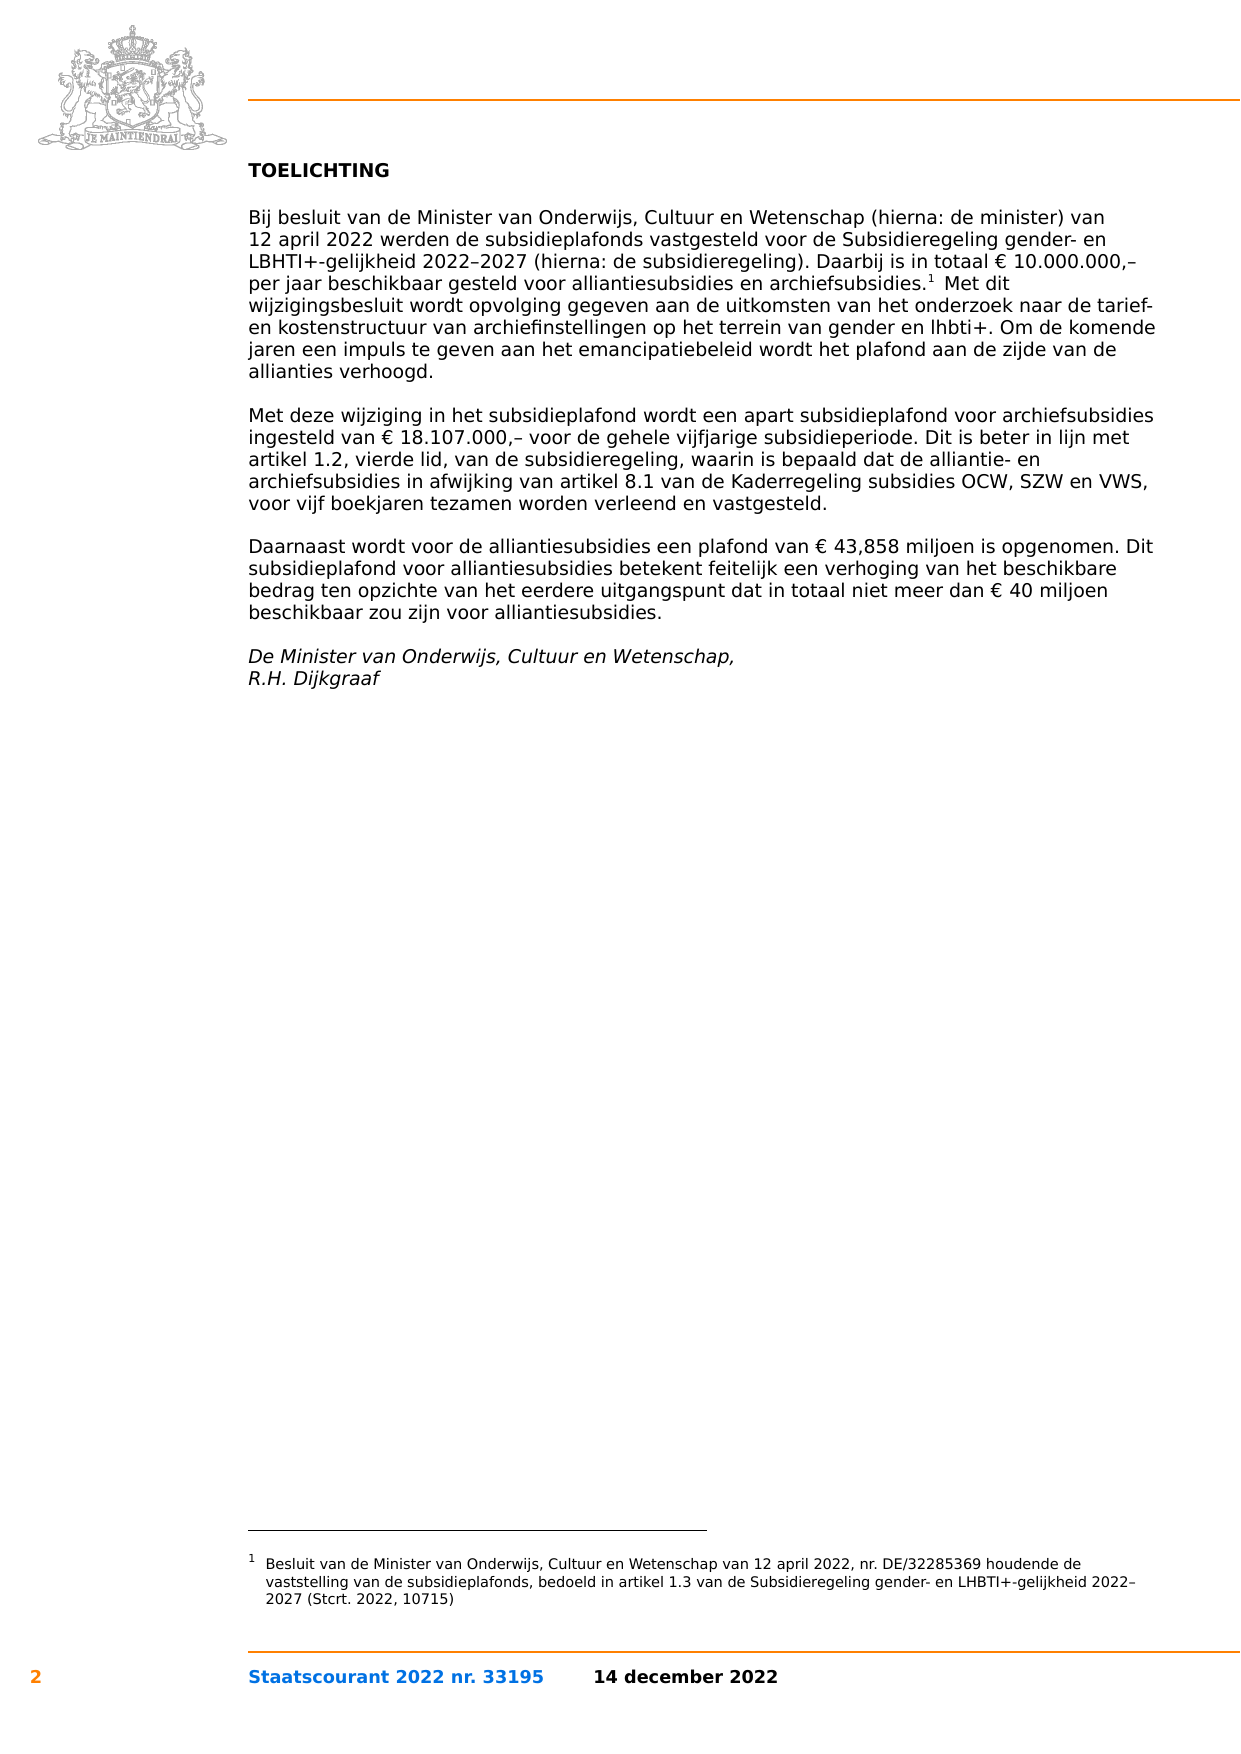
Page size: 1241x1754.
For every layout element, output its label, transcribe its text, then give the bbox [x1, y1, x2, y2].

text Bij besluit van de Minister van Onderwijs, Cultuur en Wetenschap (hierna: de minister) van 12 april 2022 werden de subsidieplafonds vastgesteld voor de Subsidieregeling gender- en LBHTI+-gelijkheid 2022–2027 (hierna: de subsidieregeling). Daarbij is in totaal € 10.000.000,– per jaar beschikbaar gesteld voor alliantiesubsidies en archiefsubsidies. Met dit wijzigingsbesluit wordt opvolging gegeven aan de uitkomsten van het onderzoek naar de tarief- en kostenstructuur van archiefinstellingen op het terrein van gender en lhbti+. Om de komende jaren een impuls te geven aan het emancipatiebeleid wordt het plafond aan de zijde van de allianties verhoogd. [248, 207, 1163, 383]
subtitle TOELICHTING [248, 160, 1163, 182]
text Besluit van de Minister van Onderwijs, Cultuur en Wetenschap van 12 april 2022, nr. DE/32285369 houdende de vaststelling van de subsidieplafonds, bedoeld in artikel 1.3 van de Subsidieregeling gender- en LHBTI+-gelijkheid 2022–2027 (Stcrt. 2022, 10715) [248, 1552, 1163, 1608]
text Met deze wijziging in het subsidieplafond wordt een apart subsidieplafond voor archiefsubsidies ingesteld van € 18.107.000,– voor de gehele vijfjarige subsidieperiode. Dit is beter in lijn met artikel 1.2, vierde lid, van de subsidieregeling, waarin is bepaald dat de alliantie- en archiefsubsidies in afwijking van artikel 8.1 van de Kaderregeling subsidies OCW, SZW en VWS, voor vijf boekjaren tezamen worden verleend en vastgesteld. [248, 404, 1163, 514]
text Daarnaast wordt voor de alliantiesubsidies een plafond van € 43,858 miljoen is opgenomen. Dit subsidieplafond voor alliantiesubsidies betekent feitelijk een verhoging van het beschikbare bedrag ten opzichte van het eerdere uitgangspunt dat in totaal niet meer dan € 40 miljoen beschikbaar zou zijn voor alliantiesubsidies. [248, 536, 1163, 624]
text De Minister van Onderwijs, Cultuur en Wetenschap, R.H. Dijkgraaf [248, 646, 1163, 690]
picture [38, 25, 227, 150]
